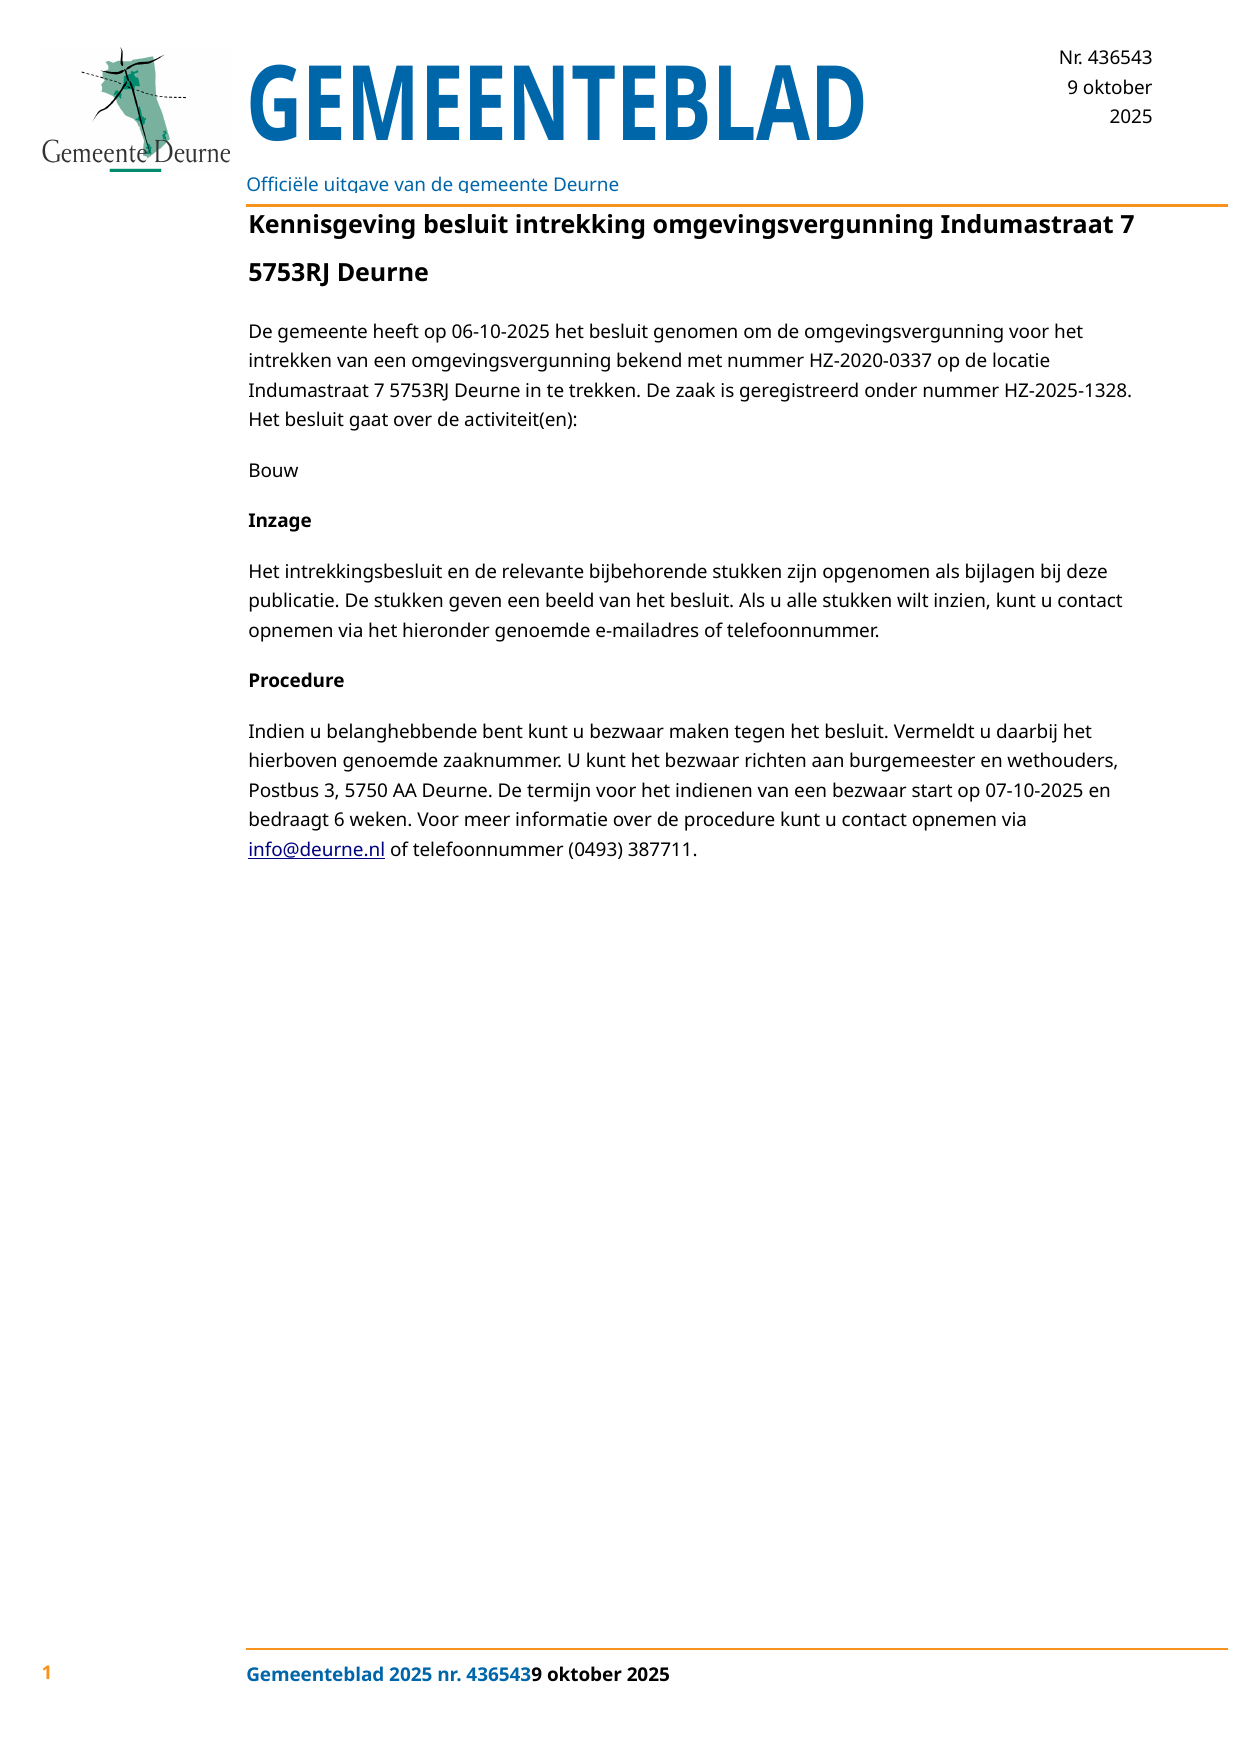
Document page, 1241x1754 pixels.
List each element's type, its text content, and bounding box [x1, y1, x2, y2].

text Procedure [248, 667, 1152, 693]
text Het intrekkingsbesluit en de relevante bijbehorende stukken zijn opgenomen als bijlagen bij deze publicatie. De stukken geven een beeld van het besluit. Als u alle stukken wilt inzien, kunt u contact opnemen via het hieronder genoemde e-mailadres of telefoonnummer. [248, 558, 1152, 643]
text Kennisgeving besluit intrekking omgevingsvergunning Indumastraat 7 5753RJ Deurne [248, 207, 1152, 288]
picture [41, 47, 231, 172]
text Inzage [248, 507, 1152, 533]
text De gemeente heeft op 06-10-2025 het besluit genomen om de omgevingsvergunning voor het intrekken van een omgevingsvergunning bekend met nummer HZ-2020-0337 op de locatie Indumastraat 7 5753RJ Deurne in te trekken. De zaak is geregistreerd onder nummer HZ-2025-1328. Het besluit gaat over de activiteit(en): [248, 318, 1152, 432]
text Indien u belanghebbende bent kunt u bezwaar maken tegen het besluit. Vermeldt u daarbij het hierboven genoemde zaaknummer. U kunt het bezwaar richten aan burgemeester en wethouders, Postbus 3, 5750 AA Deurne. De termijn voor het indienen van een bezwaar start op 07-10-2025 en bedraagt 6 weken. Voor meer informatie over de procedure kunt u contact opnemen via info@deurne.nl of telefoonnummer (0493) 387711. [248, 718, 1152, 862]
text Bouw [248, 457, 1152, 483]
